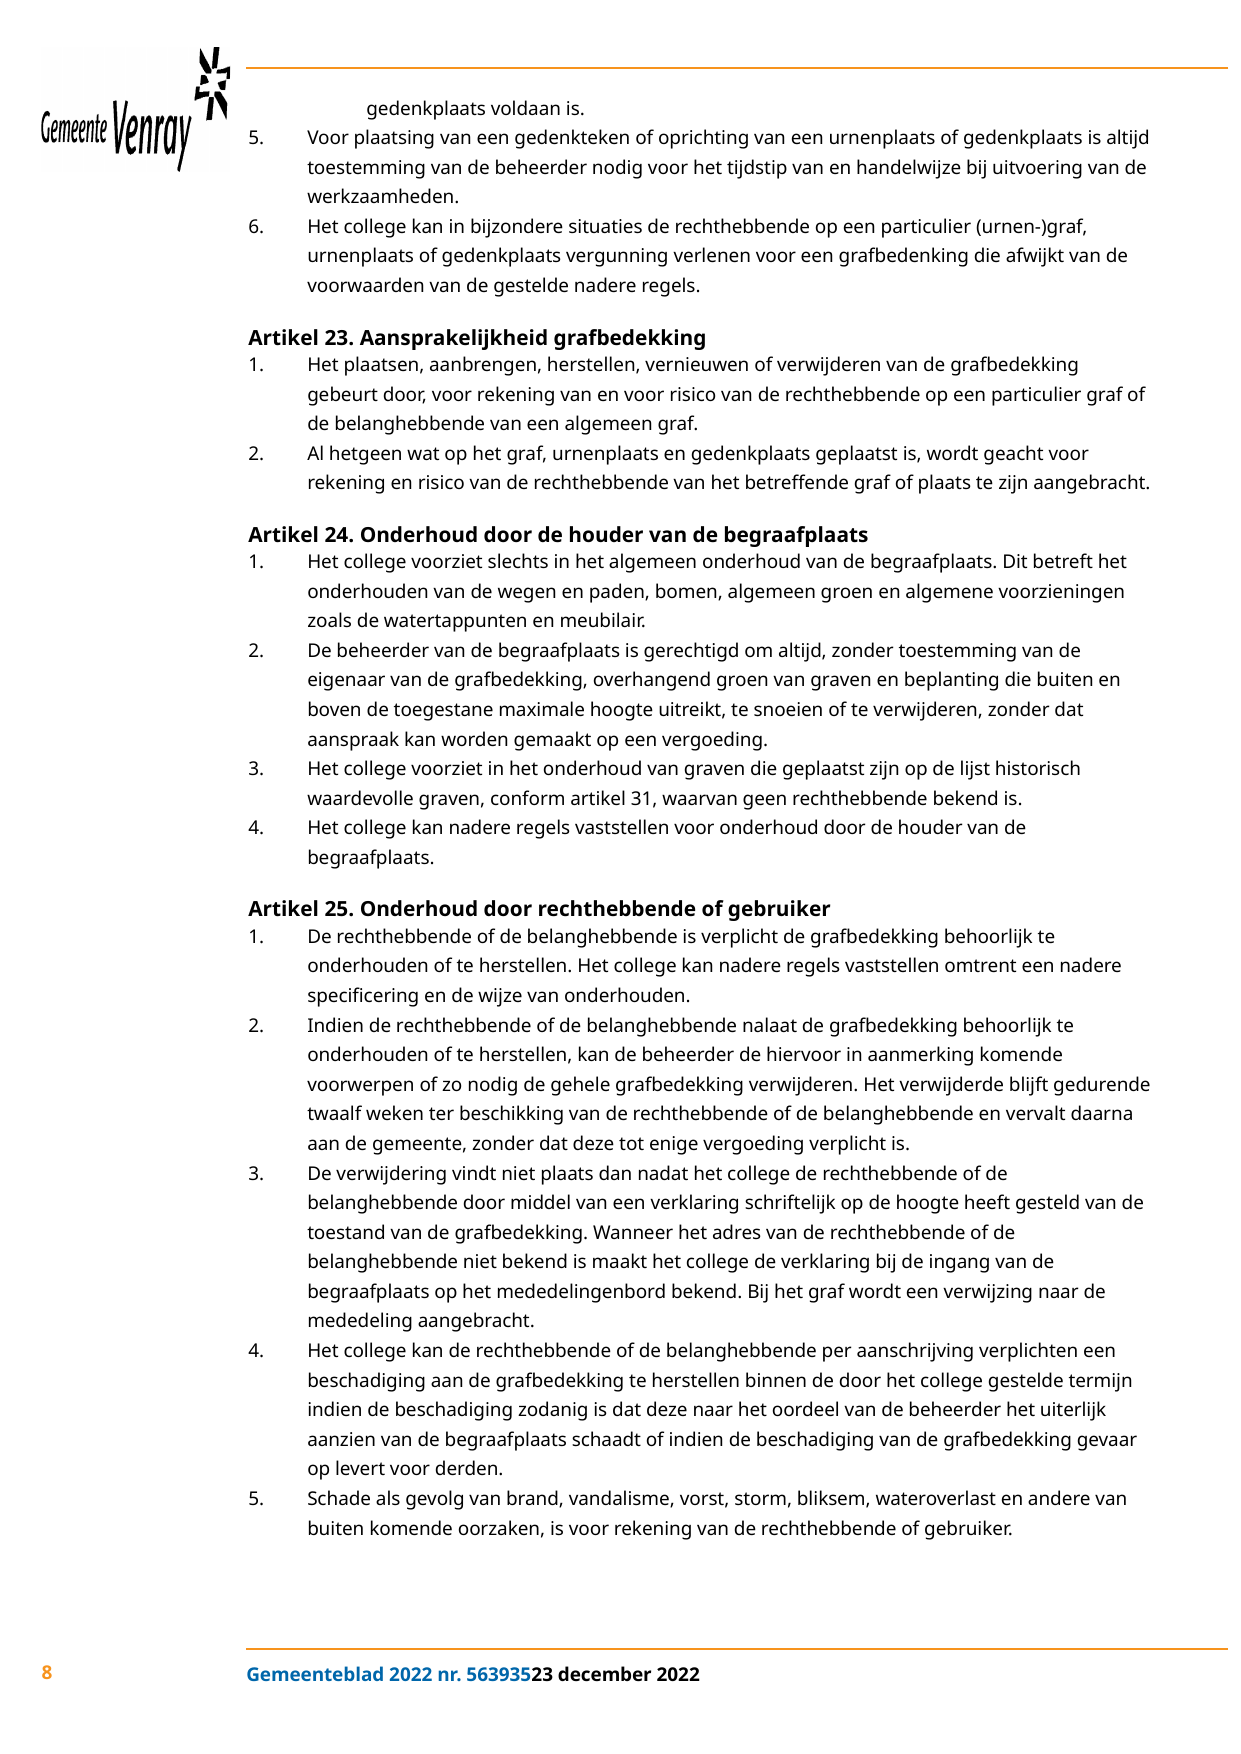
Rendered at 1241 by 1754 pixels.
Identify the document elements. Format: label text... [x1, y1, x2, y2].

list Schade als gevolg van brand, vandalisme, vorst, storm, bliksem, wateroverlast en andere van buiten komende oorzaken, is voor rekening van de rechthebbende of gebruiker. [248, 1485, 1152, 1540]
list Het college kan nadere regels vaststellen voor onderhoud door de houder van de begraafplaats. [248, 814, 1152, 870]
list Indien de rechthebbende of de belanghebbende nalaat de grafbedekking behoorlijk te onderhouden of te herstellen, kan de beheerder de hiervoor in aanmerking komende voorwerpen of zo nodig de gehele grafbedekking verwijderen. Het verwijderde blijft gedurende twaalf weken ter beschikking van de rechthebbende of de belanghebbende en vervalt daarna aan de gemeente, zonder dat deze tot enige vergoeding verplicht is. [248, 1012, 1152, 1156]
text Artikel 24. Onderhoud door de houder van de begraafplaats [248, 520, 1152, 548]
text Artikel 23. Aansprakelijkheid grafbedekking [248, 323, 1152, 351]
list De beheerder van de begraafplaats is gerechtigd om altijd, zonder toestemming van de eigenaar van de grafbedekking, overhangend groen van graven en beplanting die buiten en boven de toegestane maximale hoogte uitreikt, te snoeien of te verwijderen, zonder dat aanspraak kan worden gemaakt op een vergoeding. [248, 637, 1152, 752]
picture [41, 47, 231, 172]
list Voor plaatsing van een gedenkteken of oprichting van een urnenplaats of gedenkplaats is altijd toestemming van de beheerder nodig voor het tijdstip van en handelwijze bij uitvoering van de werkzaamheden. [248, 124, 1152, 209]
list gedenkplaats voldaan is. [307, 95, 1152, 121]
list Het college kan de rechthebbende of de belanghebbende per aanschrijving verplichten een beschadiging aan de grafbedekking te herstellen binnen de door het college gestelde termijn indien de beschadiging zodanig is dat deze naar het oordeel van de beheerder het uiterlijk aanzien van de begraafplaats schaadt of indien de beschadiging van de grafbedekking gevaar op levert voor derden. [248, 1337, 1152, 1481]
list Het college kan in bijzondere situaties de rechthebbende op een particulier (urnen-)graf, urnenplaats of gedenkplaats vergunning verlenen voor een grafbedenking die afwijkt van de voorwaarden van de gestelde nadere regels. [248, 213, 1152, 298]
list Het plaatsen, aanbrengen, herstellen, vernieuwen of verwijderen van de grafbedekking gebeurt door, voor rekening van en voor risico van de rechthebbende op een particulier graf of de belanghebbende van een algemeen graf. [248, 351, 1152, 436]
list De rechthebbende of de belanghebbende is verplicht de grafbedekking behoorlijk te onderhouden of te herstellen. Het college kan nadere regels vaststellen omtrent een nadere specificering en de wijze van onderhouden. [248, 923, 1152, 1008]
text Artikel 25. Onderhoud door rechthebbende of gebruiker [248, 894, 1152, 923]
list De verwijdering vindt niet plaats dan nadat het college de rechthebbende of de belanghebbende door middel van een verklaring schriftelijk op de hoogte heeft gesteld van de toestand van de grafbedekking. Wanneer het adres van de rechthebbende of de belanghebbende niet bekend is maakt het college de verklaring bij de ingang van de begraafplaats op het mededelingenbord bekend. Bij het graf wordt een verwijzing naar de mededeling aangebracht. [248, 1160, 1152, 1333]
list Al hetgeen wat op het graf, urnenplaats en gedenkplaats geplaatst is, wordt geacht voor rekening en risico van de rechthebbende van het betreffende graf of plaats te zijn aangebracht. [248, 440, 1152, 495]
list Het college voorziet in het onderhoud van graven die geplaatst zijn op de lijst historisch waardevolle graven, conform artikel 31, waarvan geen rechthebbende bekend is. [248, 755, 1152, 811]
list Het college voorziet slechts in het algemeen onderhoud van de begraafplaats. Dit betreft het onderhouden van de wegen en paden, bomen, algemeen groen en algemene voorzieningen zoals de watertappunten en meubilair. [248, 548, 1152, 633]
